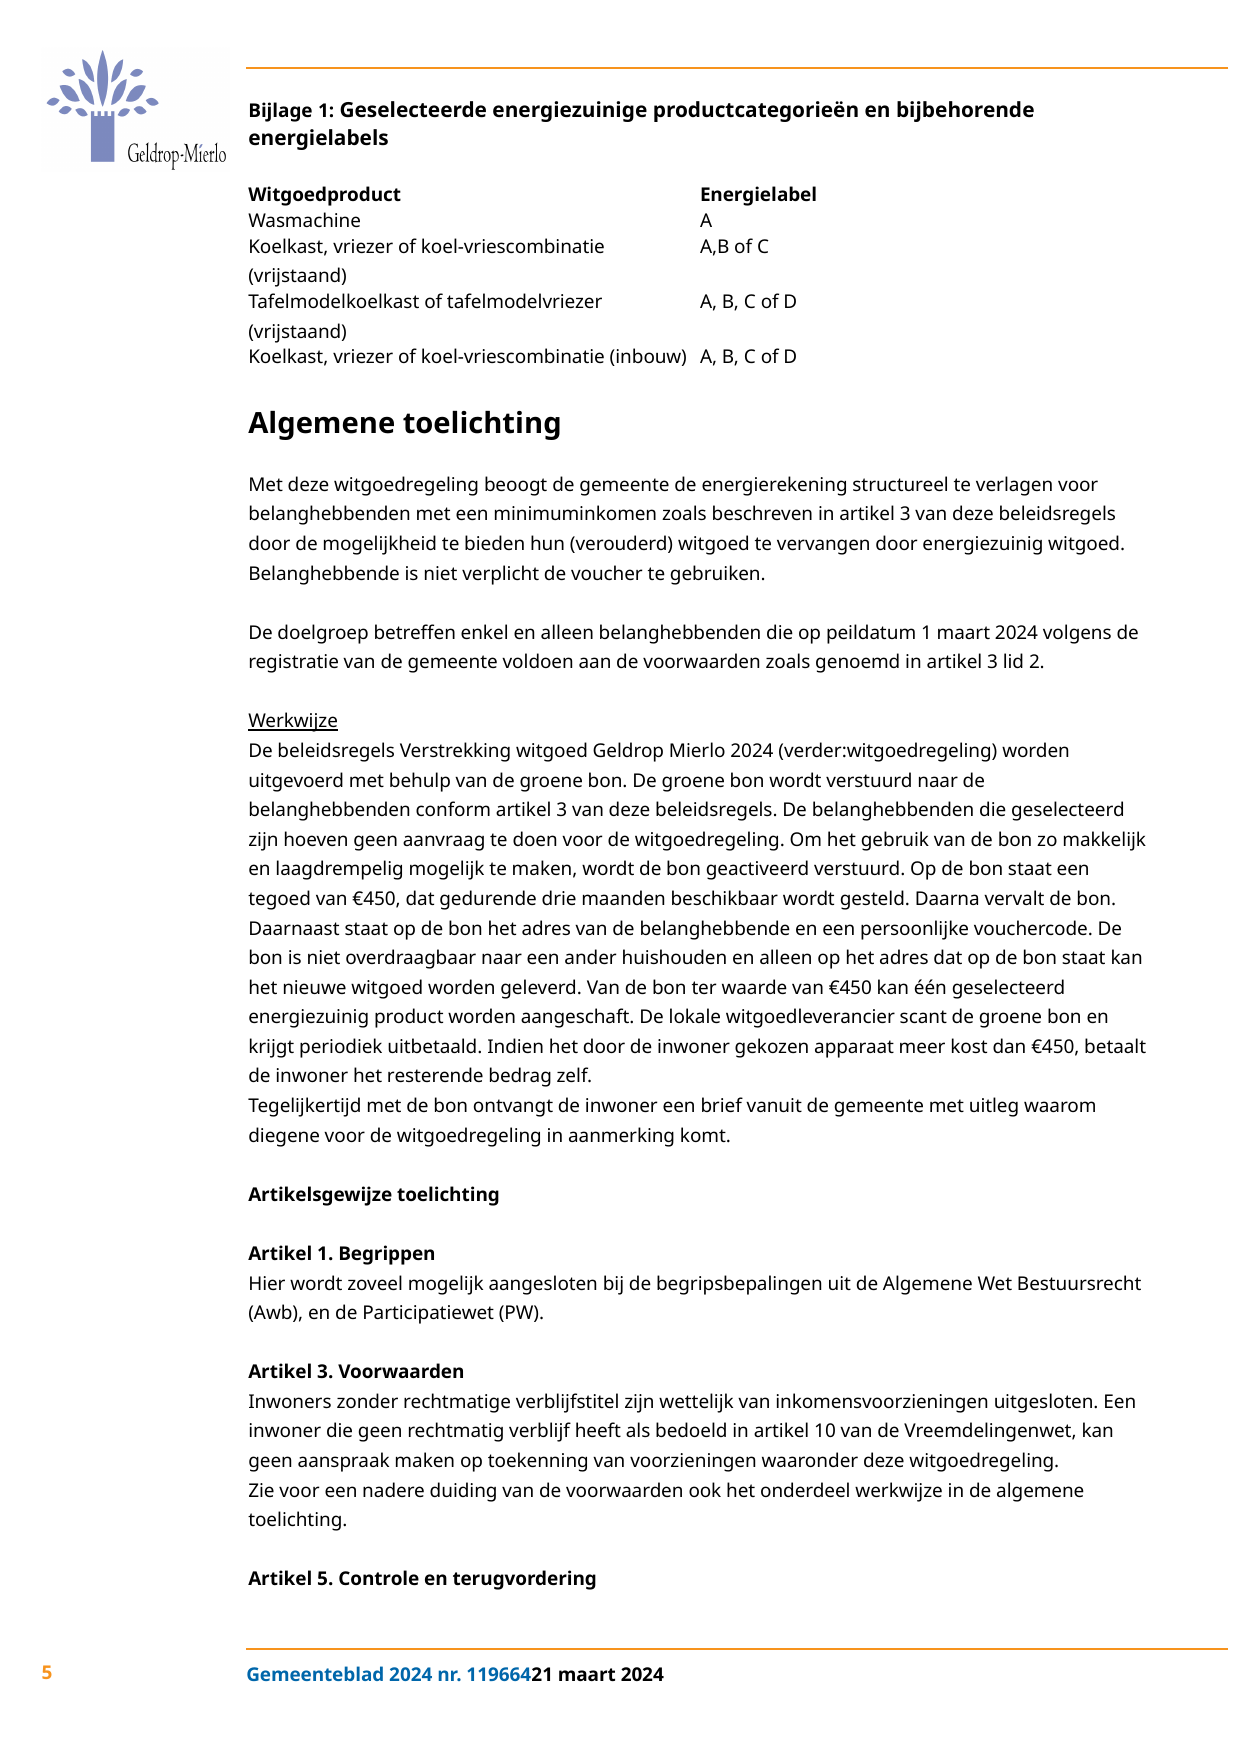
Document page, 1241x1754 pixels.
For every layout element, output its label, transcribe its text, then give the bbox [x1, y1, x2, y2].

text De beleidsregels Verstrekking witgoed Geldrop Mierlo 2024 (verder:witgoedregeling) worden uitgevoerd met behulp van de groene bon. De groene bon wordt verstuurd naar de belanghebbenden conform artikel 3 van deze beleidsregels. De belanghebbenden die geselecteerd zijn hoeven geen aanvraag te doen voor de witgoedregeling. Om het gebruik van de bon zo makkelijk en laagdrempelig mogelijk te maken, wordt de bon geactiveerd verstuurd. Op de bon staat een tegoed van €450, dat gedurende drie maanden beschikbaar wordt gesteld. Daarna vervalt de bon. Daarnaast staat op de bon het adres van de belanghebbende en een persoonlijke vouchercode. De bon is niet overdraagbaar naar een ander huishouden en alleen op het adres dat op de bon staat kan het nieuwe witgoed worden geleverd. Van de bon ter waarde van €450 kan één geselecteerd energiezuinig product worden aangeschaft. De lokale witgoedleverancier scant de groene bon en krijgt periodiek uitbetaald. Indien het door de inwoner gekozen apparaat meer kost dan €450, betaalt de inwoner het resterende bedrag zelf. [248, 737, 1152, 1088]
text Werkwijze [248, 708, 1152, 733]
table_cell A, B, C of D [700, 344, 1152, 369]
table_cell Wasmachine [248, 207, 700, 233]
text De doelgroep betreffen enkel en alleen belanghebbenden die op peildatum 1 maart 2024 volgens de registratie van de gemeente voldoen aan de voorwaarden zoals genoemd in artikel 3 lid 2. [248, 619, 1152, 674]
picture [41, 47, 231, 172]
table_cell Koelkast, vriezer of koel-vriescombinatie (inbouw) [248, 344, 700, 369]
text Zie voor een nadere duiding van de voorwaarden ook het onderdeel werkwijze in de algemene toelichting. [248, 1477, 1152, 1532]
text Tegelijkertijd met de bon ontvangt de inwoner een brief vanuit de gemeente met uitleg waarom diegene voor de witgoedregeling in aanmerking komt. [248, 1092, 1152, 1147]
table_cell A,B of C [700, 233, 1152, 288]
text Hier wordt zoveel mogelijk aangesloten bij de begripsbepalingen uit de Algemene Wet Bestuursrecht (Awb), en de Participatiewet (PW). [248, 1270, 1152, 1325]
text Bijlage 1: Geselecteerde energiezuinige productcategorieën en bijbehorende energielabels [248, 95, 1152, 152]
text Artikelsgewijze toelichting [248, 1181, 1152, 1207]
table_cell A, B, C of D [700, 288, 1152, 343]
text Inwoners zonder rechtmatige verblijfstitel zijn wettelijk van inkomensvoorzieningen uitgesloten. Een inwoner die geen rechtmatig verblijf heeft als bedoeld in artikel 10 van de Vreemdelingenwet, kan geen aanspraak maken op toekenning van voorzieningen waaronder deze witgoedregeling. [248, 1388, 1152, 1473]
text Artikel 5. Controle en terugvordering [248, 1566, 1152, 1591]
table_header Witgoedproduct [248, 181, 700, 207]
table_cell A [700, 207, 1152, 233]
text Met deze witgoedregeling beoogt de gemeente de energierekening structureel te verlagen voor belanghebbenden met een minimuminkomen zoals beschreven in artikel 3 van deze beleidsregels door de mogelijkheid te bieden hun (verouderd) witgoed te vervangen door energiezuinig witgoed. Belanghebbende is niet verplicht de voucher te gebruiken. [248, 471, 1152, 585]
text Algemene toelichting [248, 402, 1152, 442]
table_cell Koelkast, vriezer of koel-vriescombinatie (vrijstaand) [248, 233, 700, 288]
text Artikel 1. Begrippen [248, 1240, 1152, 1266]
table_header Energielabel [700, 181, 1152, 207]
table_cell Tafelmodelkoelkast of tafelmodelvriezer (vrijstaand) [248, 288, 700, 343]
text Artikel 3. Voorwaarden [248, 1358, 1152, 1384]
